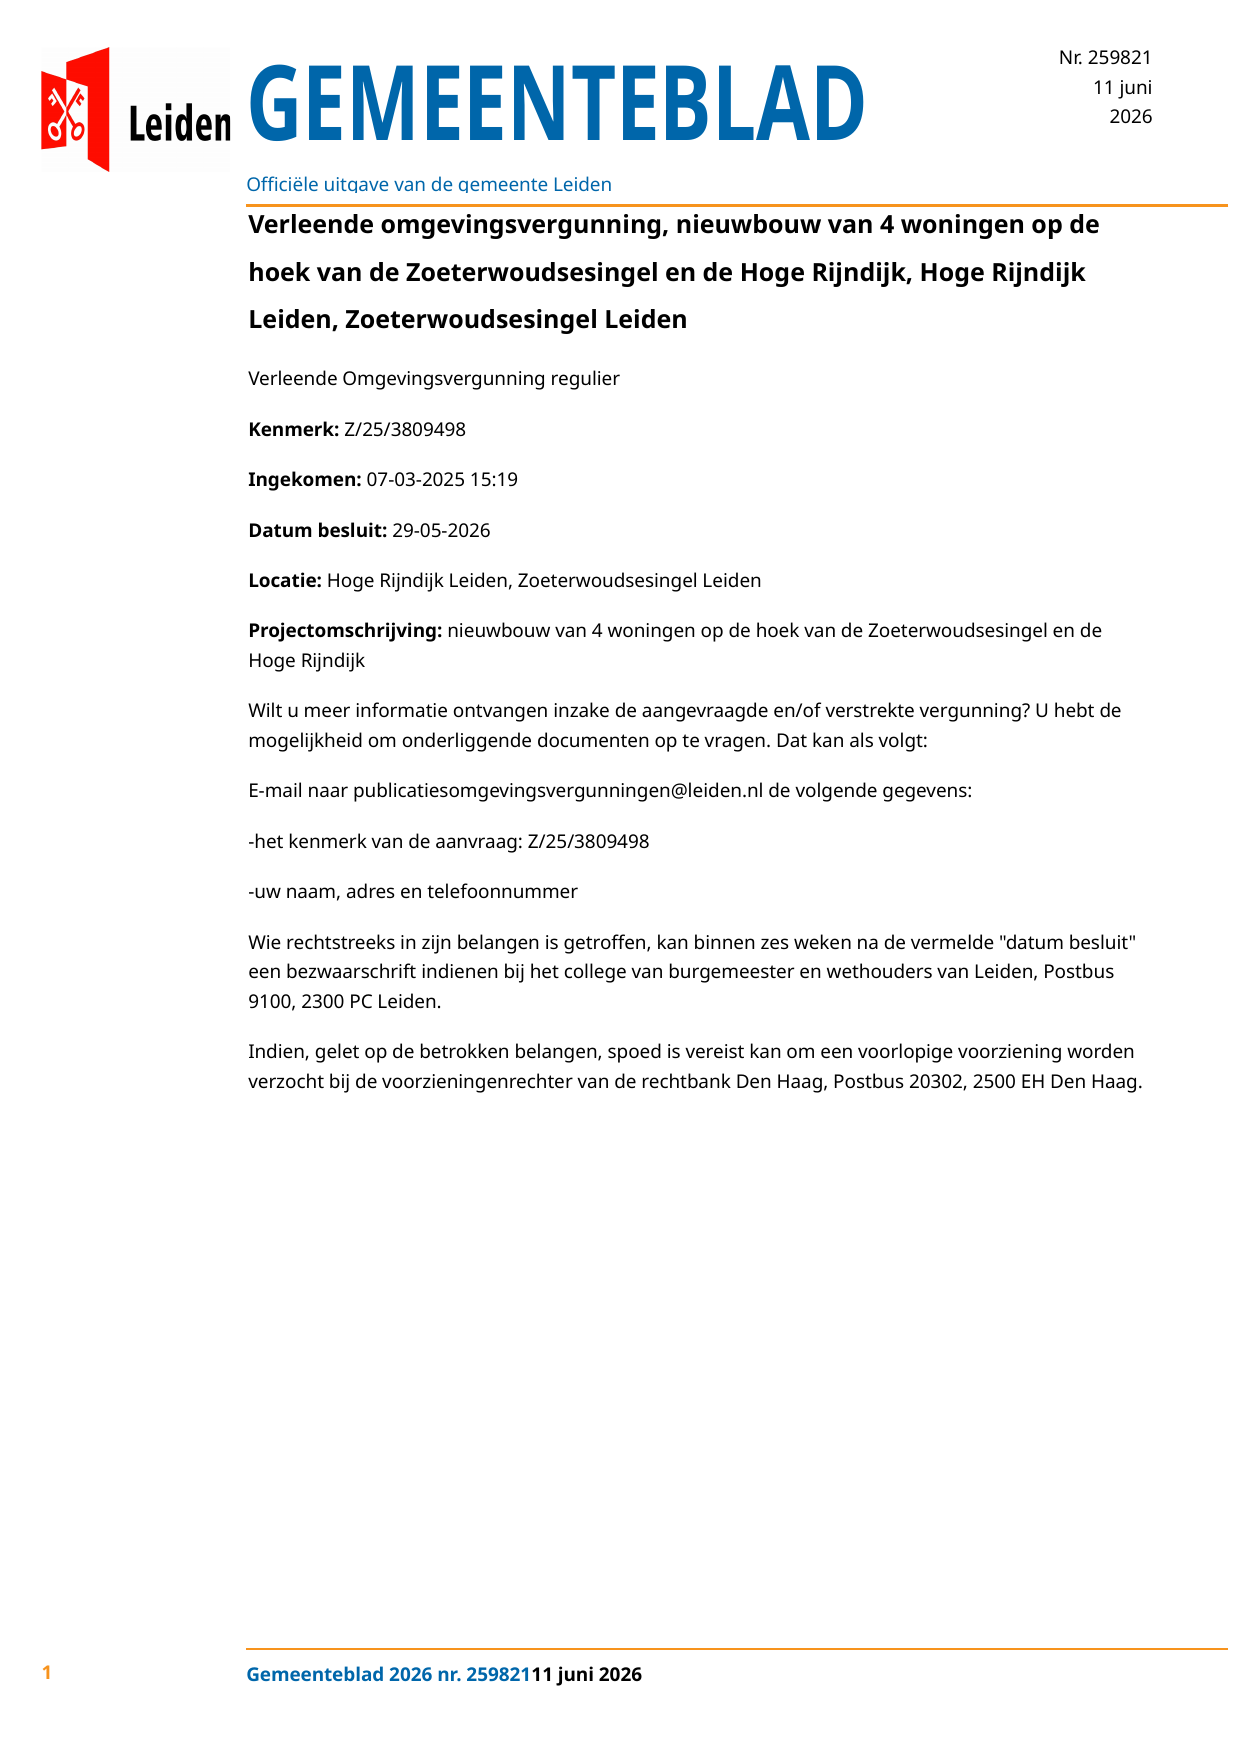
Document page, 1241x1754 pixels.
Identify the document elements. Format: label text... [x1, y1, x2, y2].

text E-mail naar publicatiesomgevingsvergunningen@leiden.nl de volgende gegevens: [248, 778, 1152, 803]
text -uw naam, adres en telefoonnummer [248, 878, 1152, 904]
text Wie rechtstreeks in zijn belangen is getroffen, kan binnen zes weken na de vermelde "datum besluit" een bezwaarschrift indienen bij het college van burgemeester en wethouders van Leiden, Postbus 9100, 2300 PC Leiden. [248, 929, 1152, 1014]
text Locatie: Hoge Rijndijk Leiden, Zoeterwoudsesingel Leiden [248, 567, 1152, 593]
text Indien, gelet op de betrokken belangen, spoed is vereist kan om een voorlopige voorziening worden verzocht bij de voorzieningenrechter van de rechtbank Den Haag, Postbus 20302, 2500 EH Den Haag. [248, 1038, 1152, 1094]
text Kenmerk: Z/25/3809498 [248, 416, 1152, 442]
picture [41, 47, 231, 172]
text Datum besluit: 29-05-2026 [248, 517, 1152, 542]
text -het kenmerk van de aanvraag: Z/25/3809498 [248, 828, 1152, 854]
text Verleende Omgevingsvergunning regulier [248, 366, 1152, 391]
text Wilt u meer informatie ontvangen inzake de aangevraagde en/of verstrekte vergunning? U hebt de mogelijkheid om onderliggende documenten op te vragen. Dat kan als volgt: [248, 698, 1152, 753]
text Verleende omgevingsvergunning, nieuwbouw van 4 woningen op de hoek van de Zoeterwoudsesingel en de Hoge Rijndijk, Hoge Rijndijk Leiden, Zoeterwoudsesingel Leiden [248, 207, 1152, 336]
text Ingekomen: 07-03-2025 15:19 [248, 466, 1152, 492]
text Projectomschrijving: nieuwbouw van 4 woningen op de hoek van de Zoeterwoudsesingel en de Hoge Rijndijk [248, 618, 1152, 673]
